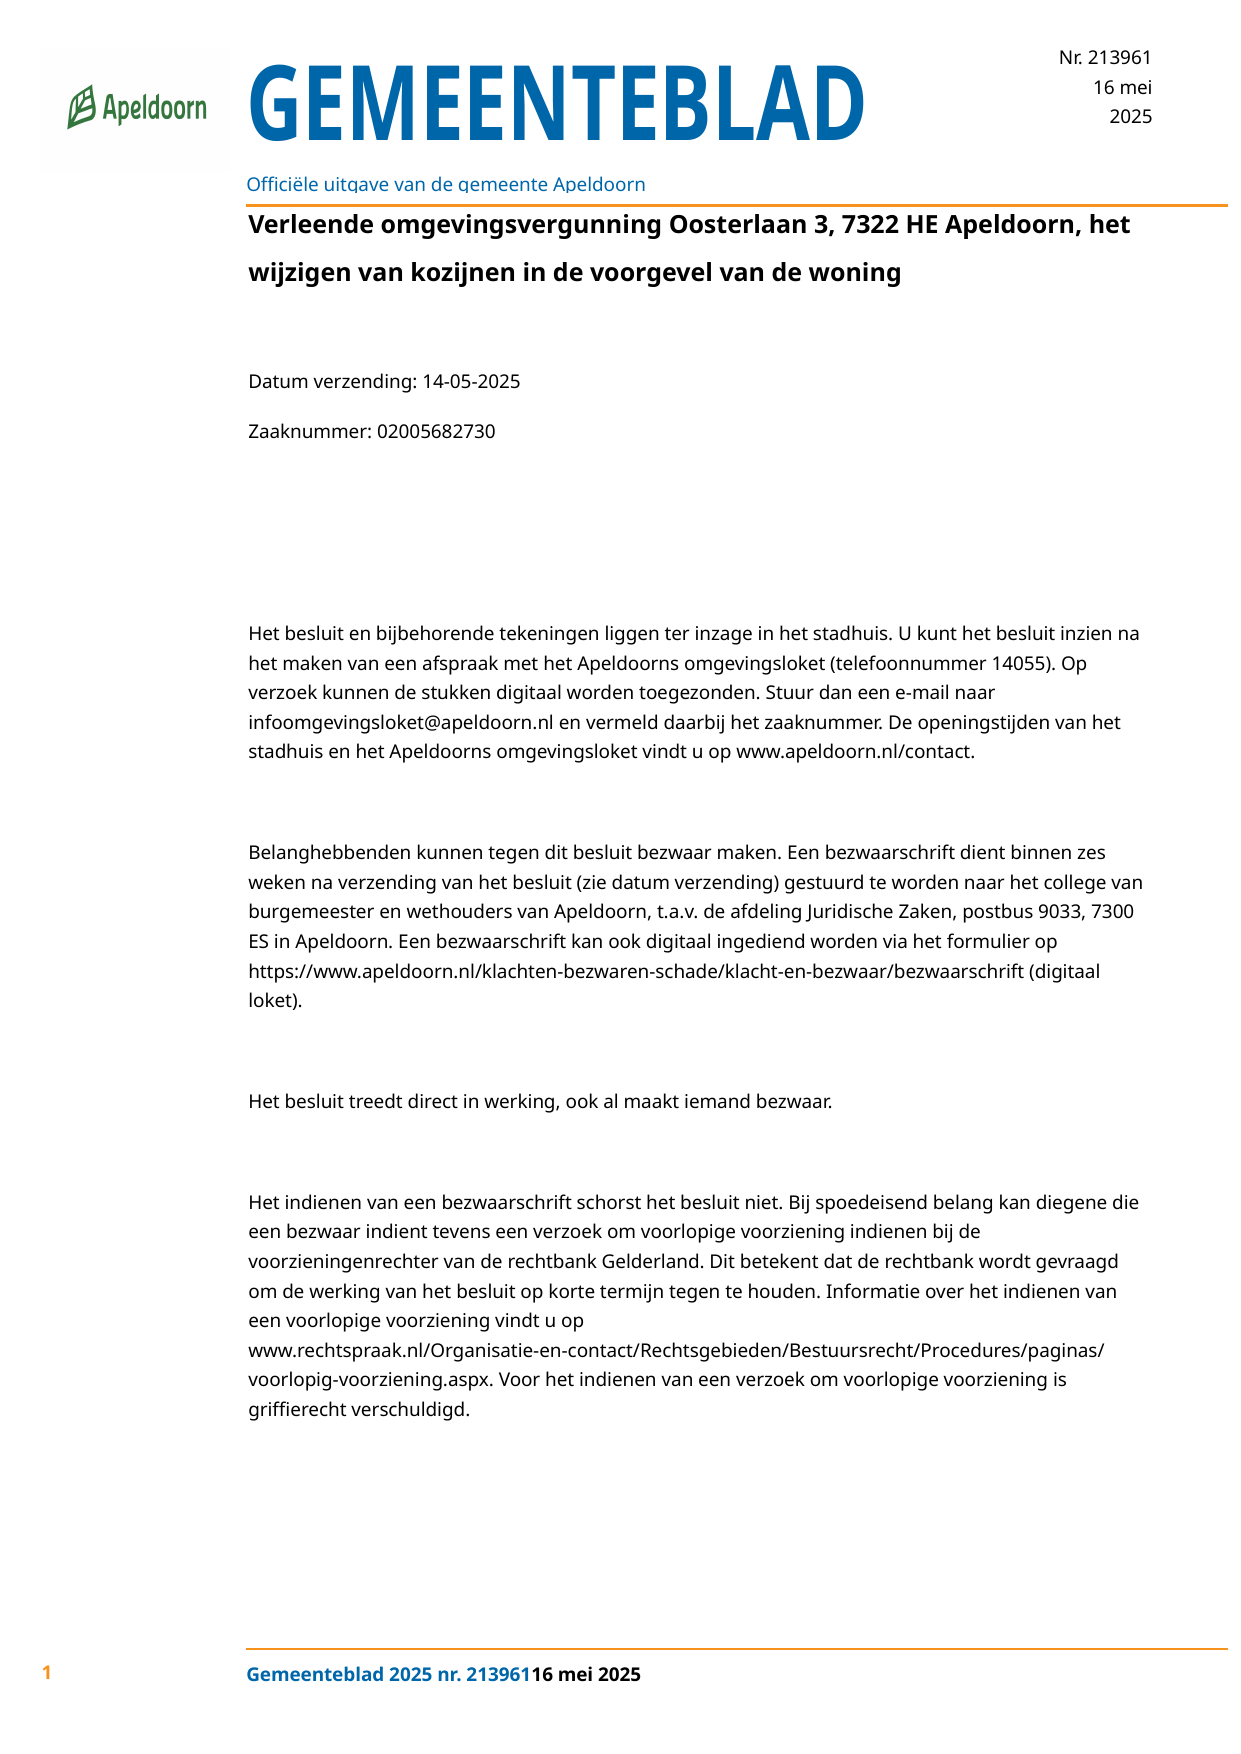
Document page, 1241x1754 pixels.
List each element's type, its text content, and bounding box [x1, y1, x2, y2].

picture [41, 47, 231, 172]
text Het indienen van een bezwaarschrift schorst het besluit niet. Bij spoedeisend belang kan diegene die een bezwaar indient tevens een verzoek om voorlopige voorziening indienen bij de voorzieningenrechter van de rechtbank Gelderland. Dit betekent dat de rechtbank wordt gevraagd om de werking van het besluit op korte termijn tegen te houden. Informatie over het indienen van een voorlopige voorziening vindt u op www.rechtspraak.nl/Organisatie-en-contact/Rechtsgebieden/Bestuursrecht/Procedures/paginas/voorlopig-voorziening.aspx. Voor het indienen van een verzoek om voorlopige voorziening is griffierecht verschuldigd. [248, 1189, 1152, 1422]
text Het besluit treedt direct in werking, ook al maakt iemand bezwaar. [248, 1088, 1152, 1114]
text Datum verzending: 14-05-2025 [248, 368, 1152, 394]
text Zaaknummer: 02005682730 [248, 419, 1152, 444]
text Belanghebbenden kunnen tegen dit besluit bezwaar maken. Een bezwaarschrift dient binnen zes weken na verzending van het besluit (zie datum verzending) gestuurd te worden naar het college van burgemeester en wethouders van Apeldoorn, t.a.v. de afdeling Juridische Zaken, postbus 9033, 7300 ES in Apeldoorn. Een bezwaarschrift kan ook digitaal ingediend worden via het formulier op https://www.apeldoorn.nl/klachten-bezwaren-schade/klacht-en-bezwaar/bezwaarschrift (digitaal loket). [248, 839, 1152, 1013]
text Het besluit en bijbehorende tekeningen liggen ter inzage in het stadhuis. U kunt het besluit inzien na het maken van een afspraak met het Apeldoorns omgevingsloket (telefoonnummer 14055). Op verzoek kunnen de stukken digitaal worden toegezonden. Stuur dan een e-mail naar infoomgevingsloket@apeldoorn.nl en vermeld daarbij het zaaknummer. De openingstijden van het stadhuis en het Apeldoorns omgevingsloket vindt u op www.apeldoorn.nl/contact. [248, 620, 1152, 764]
text Verleende omgevingsvergunning Oosterlaan 3, 7322 HE Apeldoorn, het wijzigen van kozijnen in de voorgevel van de woning [248, 207, 1152, 288]
